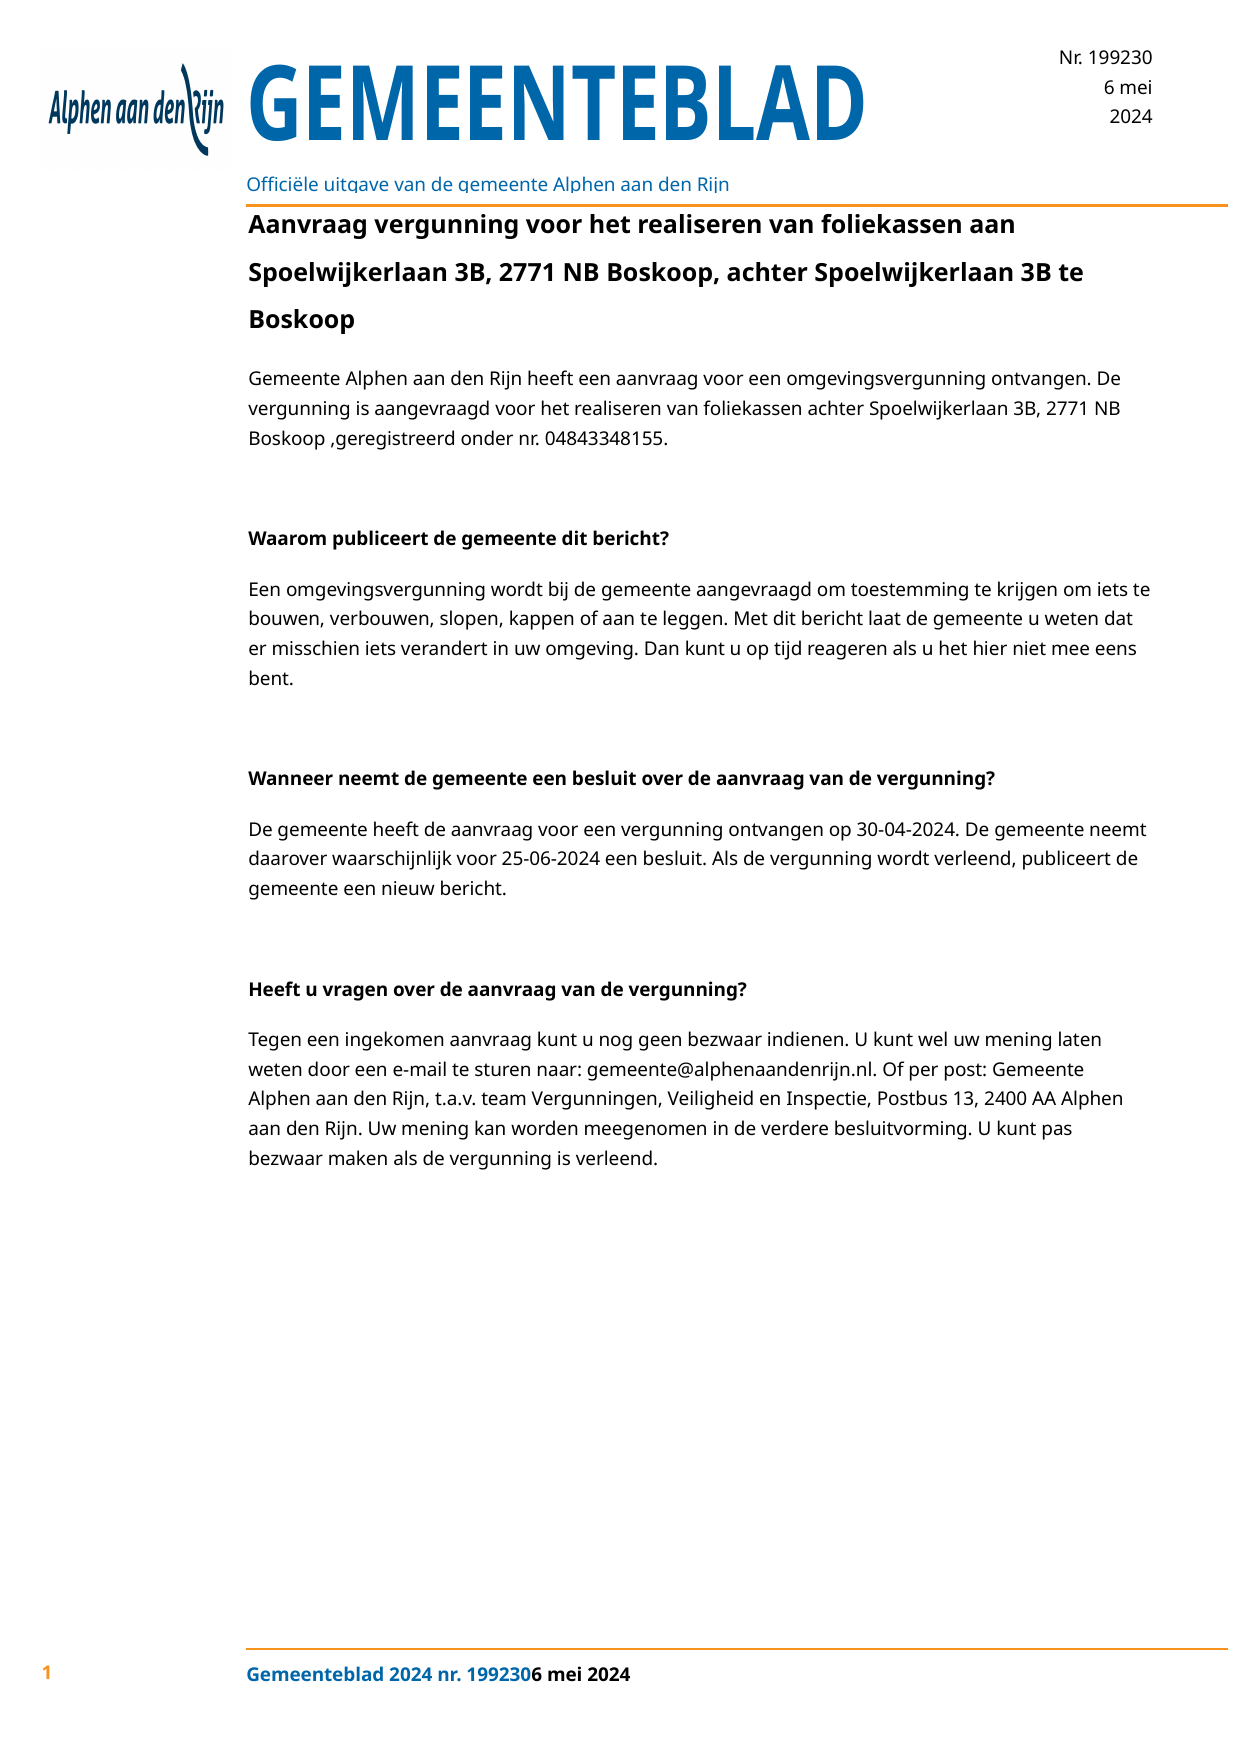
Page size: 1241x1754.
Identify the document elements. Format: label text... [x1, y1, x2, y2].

text Aanvraag vergunning voor het realiseren van foliekassen aan Spoelwijkerlaan 3B, 2771 NB Boskoop, achter Spoelwijkerlaan 3B te Boskoop [248, 207, 1152, 336]
text Tegen een ingekomen aanvraag kunt u nog geen bezwaar indienen. U kunt wel uw mening laten weten door een e-mail te sturen naar: gemeente@alphenaandenrijn.nl. Of per post: Gemeente Alphen aan den Rijn, t.a.v. team Vergunningen, Veiligheid en Inspectie, Postbus 13, 2400 AA Alphen aan den Rijn. Uw mening kan worden meegenomen in de verdere besluitvorming. U kunt pas bezwaar maken als de vergunning is verleend. [248, 1026, 1152, 1170]
text De gemeente heeft de aanvraag voor een vergunning ontvangen op 30-04-2024. De gemeente neemt daarover waarschijnlijk voor 25-06-2024 een besluit. Als de vergunning wordt verleend, publiceert de gemeente een nieuw bericht. [248, 816, 1152, 901]
picture [41, 47, 231, 172]
text Een omgevingsvergunning wordt bij de gemeente aangevraagd om toestemming te krijgen om iets te bouwen, verbouwen, slopen, kappen of aan te leggen. Met dit bericht laat de gemeente u weten dat er misschien iets verandert in uw omgeving. Dan kunt u op tijd reageren als u het hier niet mee eens bent. [248, 576, 1152, 690]
text Heeft u vragen over de aanvraag van de vergunning? [248, 976, 1152, 1002]
text Gemeente Alphen aan den Rijn heeft een aanvraag voor een omgevingsvergunning ontvangen. De vergunning is aangevraagd voor het realiseren van foliekassen achter Spoelwijkerlaan 3B, 2771 NB Boskoop ,geregistreerd onder nr. 04843348155. [248, 366, 1152, 450]
text Wanneer neemt de gemeente een besluit over de aanvraag van de vergunning? [248, 766, 1152, 791]
text Waarom publiceert de gemeente dit bericht? [248, 526, 1152, 551]
